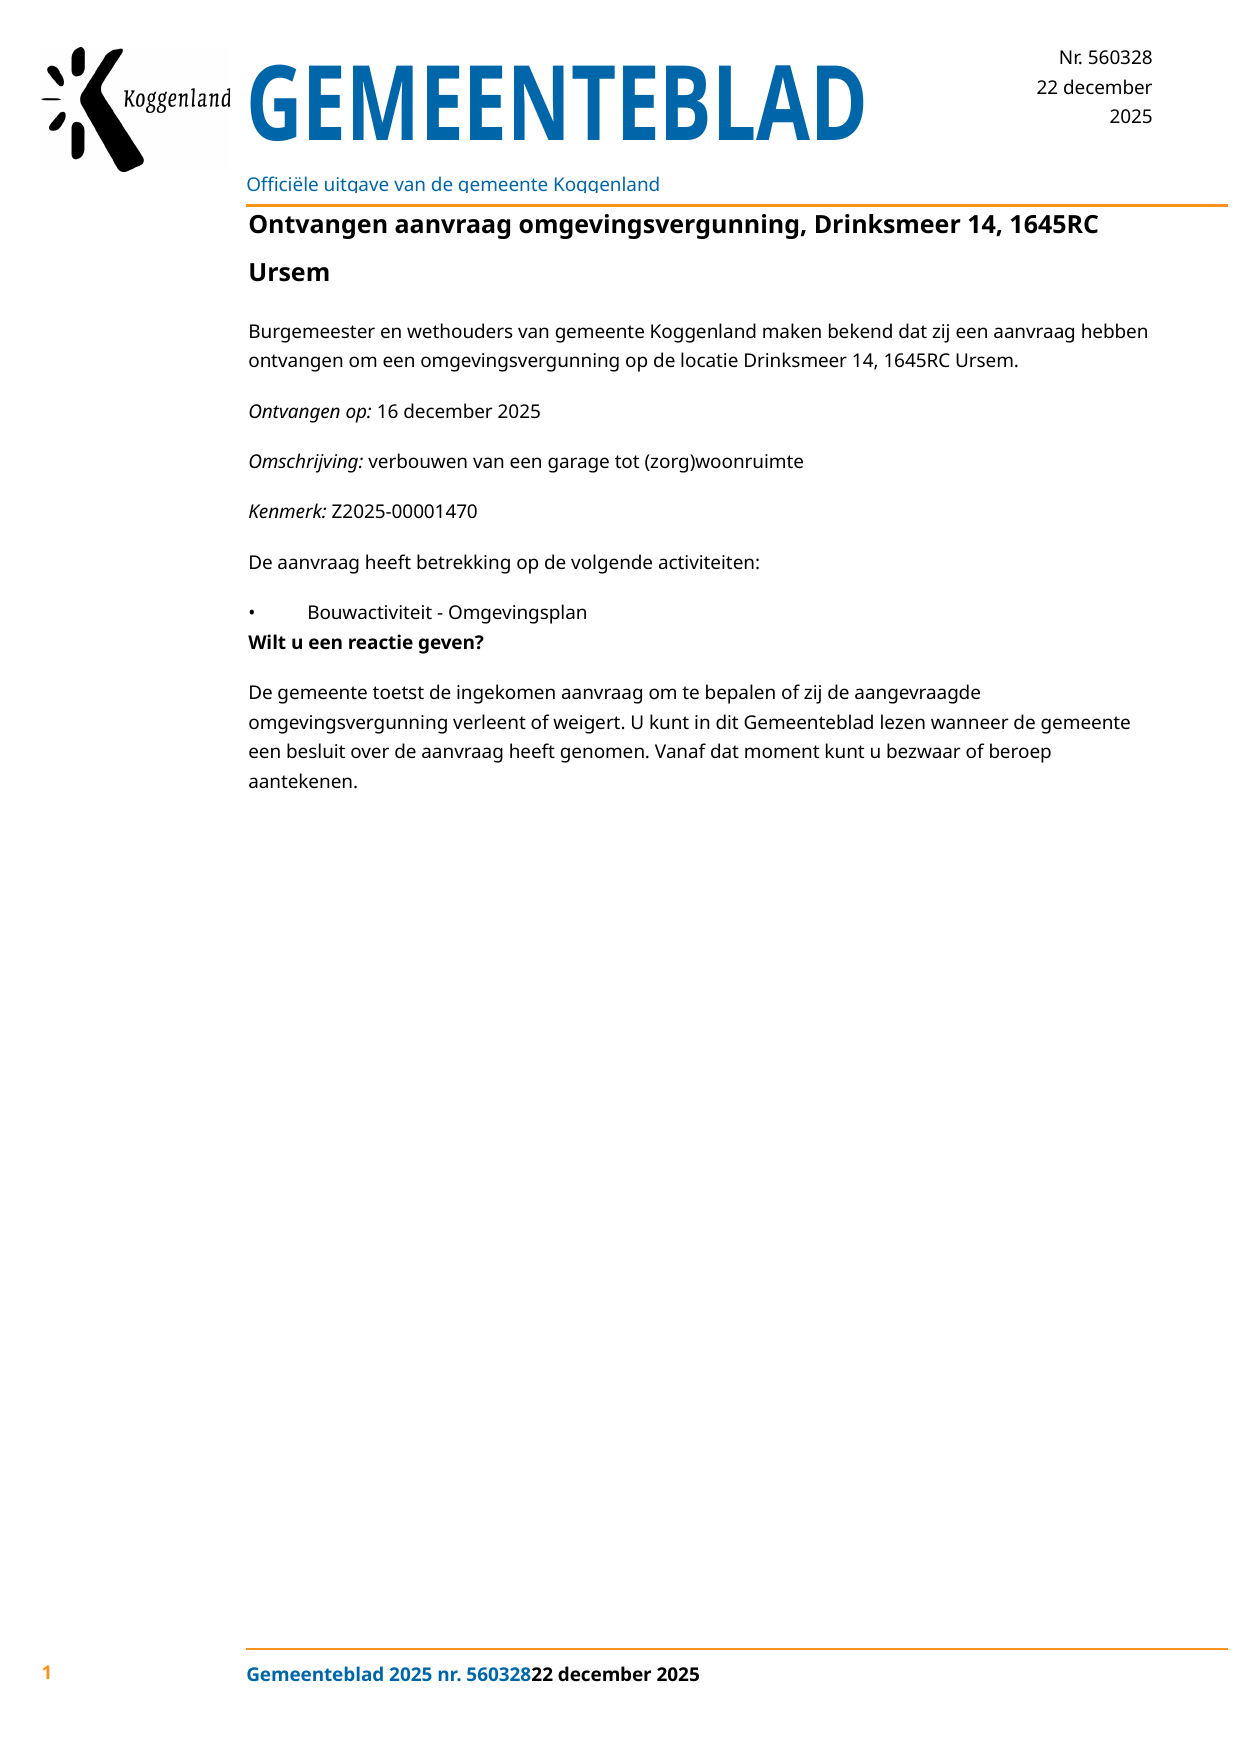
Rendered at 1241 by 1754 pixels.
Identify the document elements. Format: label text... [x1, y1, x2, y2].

text Ontvangen op: 16 december 2025 [248, 398, 1152, 424]
text Wilt u een reactie geven? [248, 629, 1152, 655]
text Omschrijving: verbouwen van een garage tot (zorg)woonruimte [248, 448, 1152, 474]
list Bouwactiviteit - Omgevingsplan [248, 599, 1152, 625]
text Burgemeester en wethouders van gemeente Koggenland maken bekend dat zij een aanvraag hebben ontvangen om een omgevingsvergunning op de locatie Drinksmeer 14, 1645RC Ursem. [248, 318, 1152, 373]
picture [41, 47, 231, 172]
text Kenmerk: Z2025-00001470 [248, 499, 1152, 524]
text De aanvraag heeft betrekking op de volgende activiteiten: [248, 549, 1152, 575]
text Ontvangen aanvraag omgevingsvergunning, Drinksmeer 14, 1645RC Ursem [248, 207, 1152, 288]
text De gemeente toetst de ingekomen aanvraag om te bepalen of zij de aangevraagde omgevingsvergunning verleent of weigert. U kunt in dit Gemeenteblad lezen wanneer de gemeente een besluit over de aanvraag heeft genomen. Vanaf dat moment kunt u bezwaar of beroep aantekenen. [248, 679, 1152, 794]
